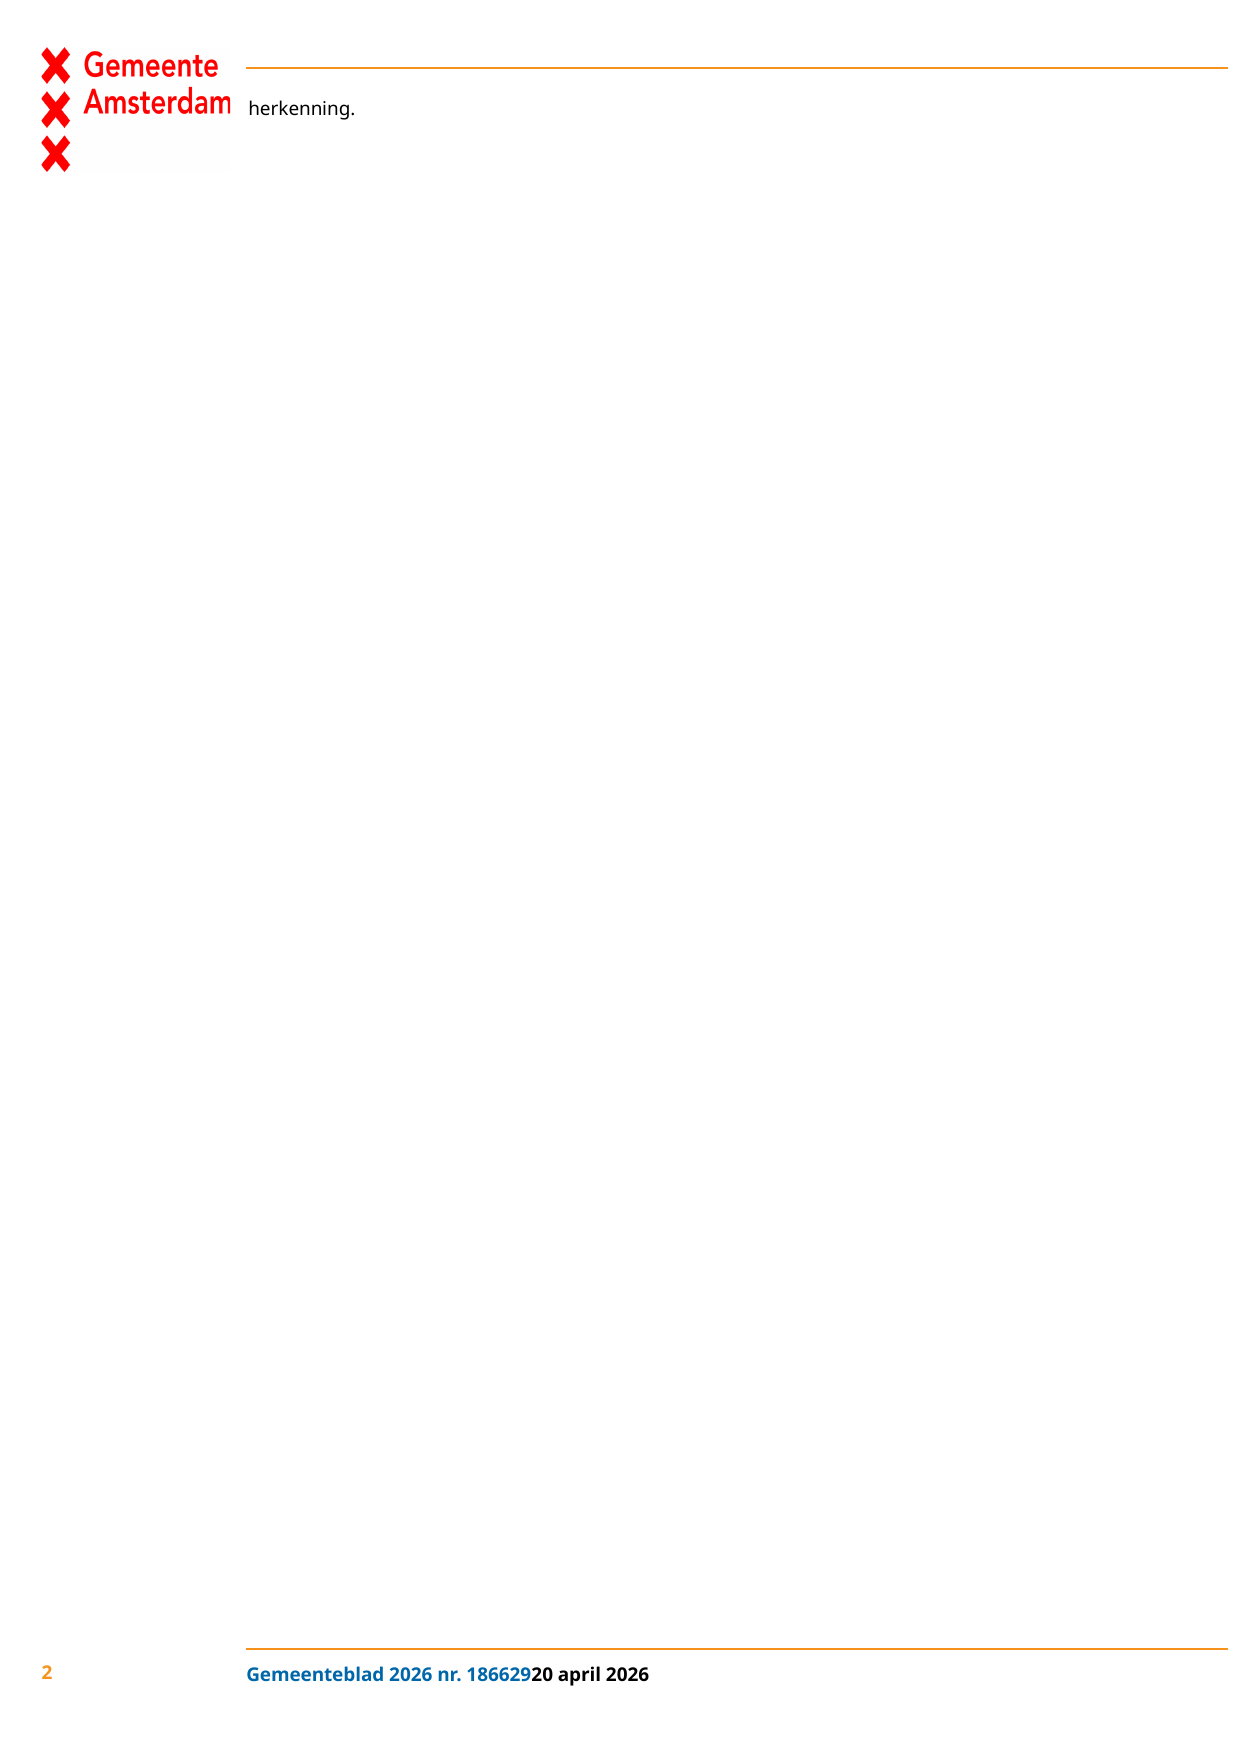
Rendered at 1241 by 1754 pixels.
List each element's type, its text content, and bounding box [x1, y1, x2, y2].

picture [41, 47, 231, 172]
text herkenning. [248, 95, 1152, 121]
